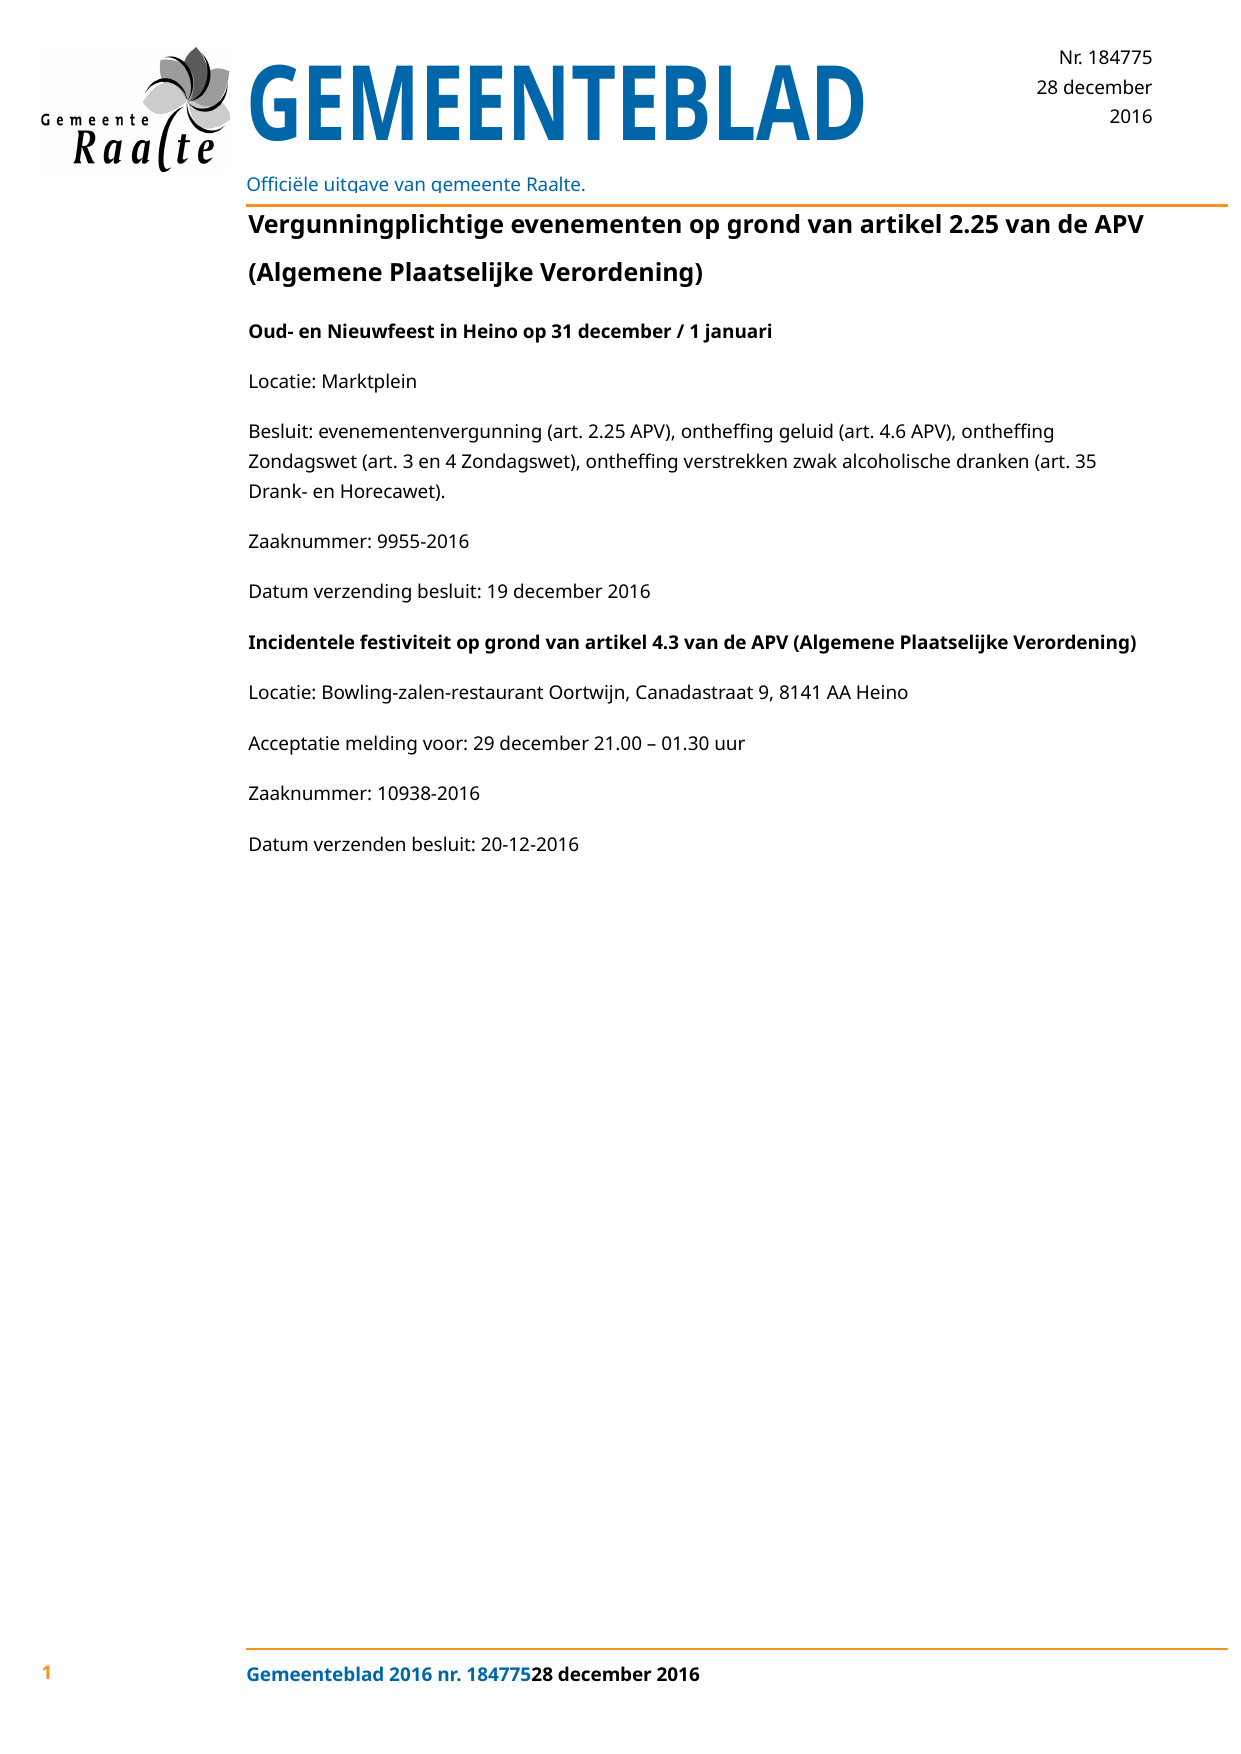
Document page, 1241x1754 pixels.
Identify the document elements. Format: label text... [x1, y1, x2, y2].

text Zaaknummer: 9955-2016 [248, 528, 1152, 554]
text Zaaknummer: 10938-2016 [248, 780, 1152, 806]
text Vergunningplichtige evenementen op grond van artikel 2.25 van de APV (Algemene Plaatselijke Verordening) [248, 207, 1152, 288]
text Oud- en Nieuwfeest in Heino op 31 december / 1 januari [248, 318, 1152, 344]
text Incidentele festiviteit op grond van artikel 4.3 van de APV (Algemene Plaatselijke Verordening) [248, 629, 1152, 655]
text Besluit: evenementenvergunning (art. 2.25 APV), ontheffing geluid (art. 4.6 APV), ontheffing Zondagswet (art. 3 en 4 Zondagswet), ontheffing verstrekken zwak alcoholische dranken (art. 35 Drank- en Horecawet). [248, 419, 1152, 504]
text Locatie: Marktplein [248, 368, 1152, 394]
text Datum verzending besluit: 19 december 2016 [248, 579, 1152, 604]
text Datum verzenden besluit: 20-12-2016 [248, 831, 1152, 857]
text Acceptatie melding voor: 29 december 21.00 – 01.30 uur [248, 730, 1152, 756]
text Locatie: Bowling-zalen-restaurant Oortwijn, Canadastraat 9, 8141 AA Heino [248, 679, 1152, 705]
picture [41, 47, 231, 172]
